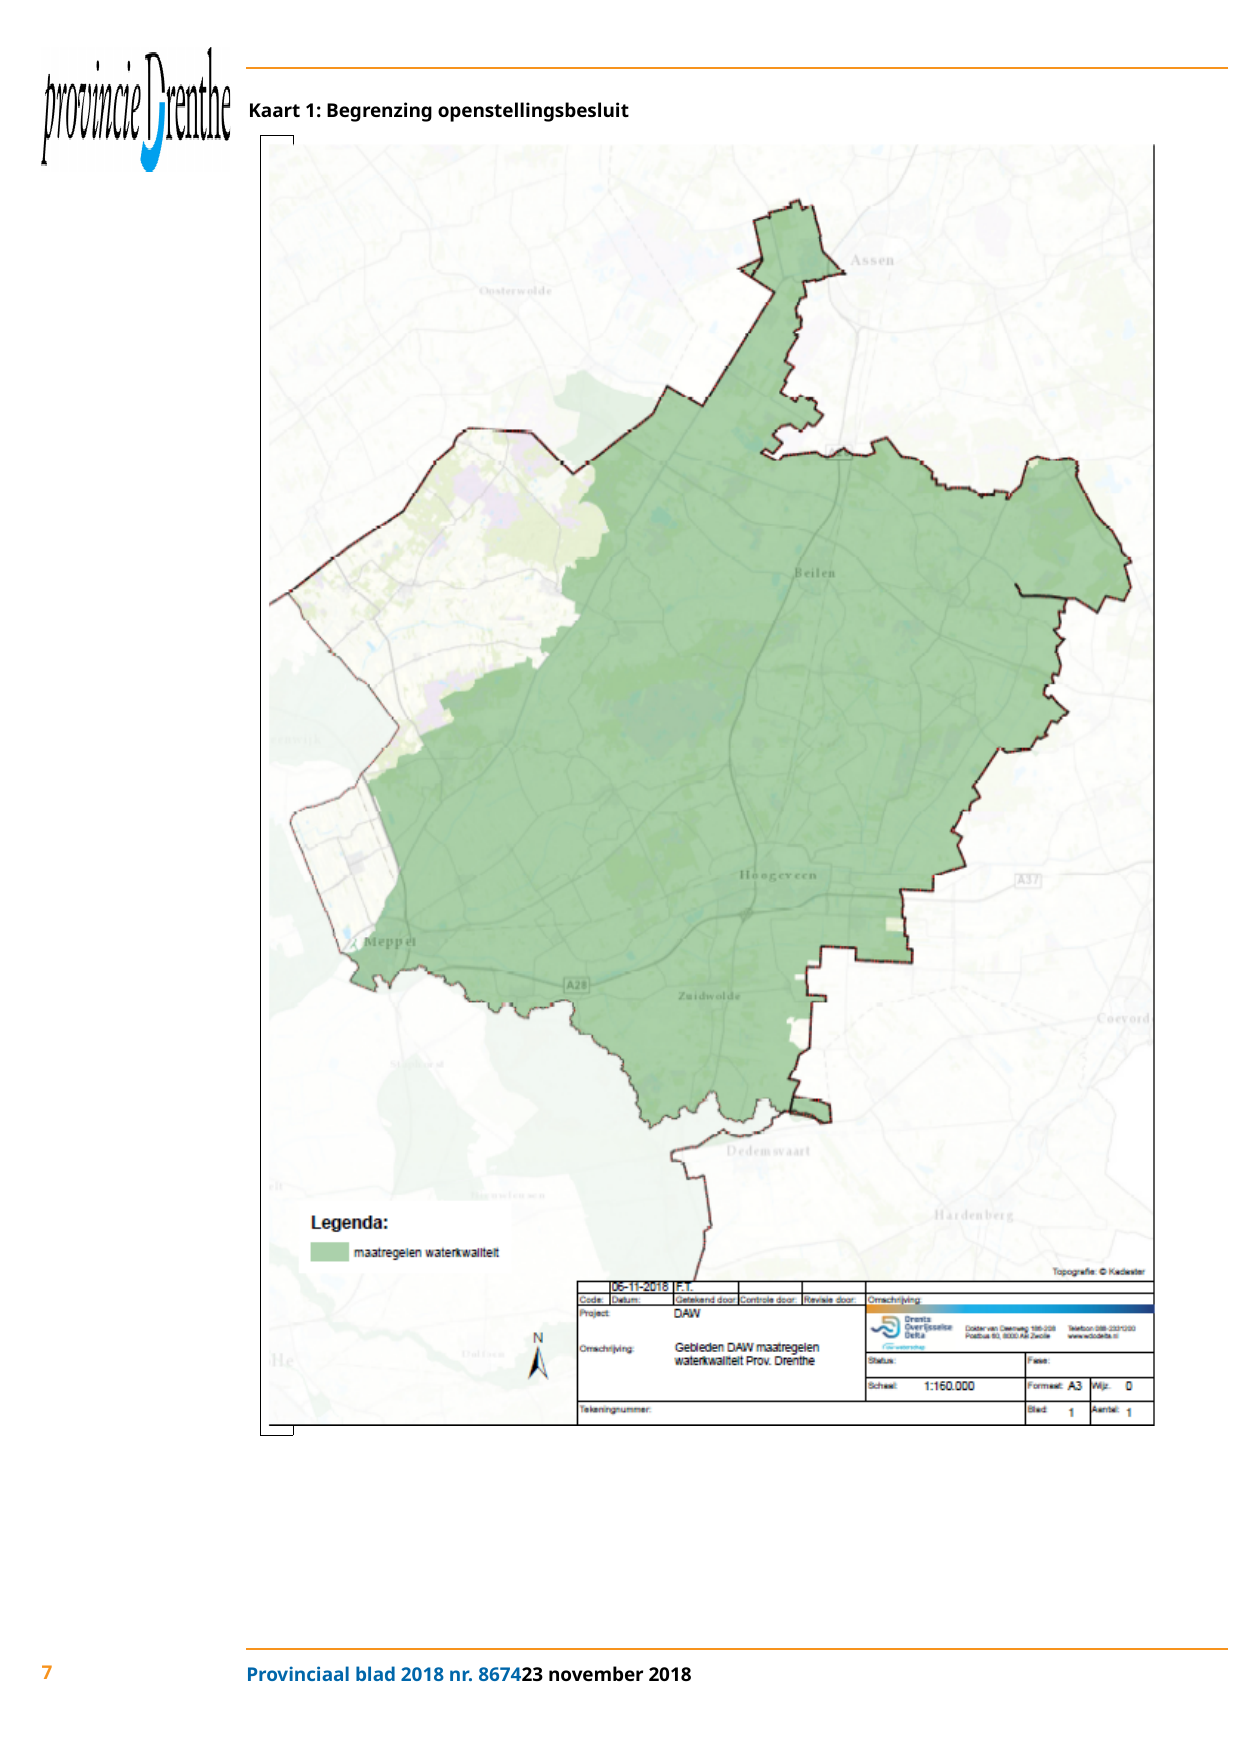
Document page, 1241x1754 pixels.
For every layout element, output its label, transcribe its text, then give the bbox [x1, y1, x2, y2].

text Kaart 1: Begrenzing openstellingsbesluit [248, 95, 1152, 123]
picture [41, 47, 231, 172]
picture [268, 144, 1155, 1426]
